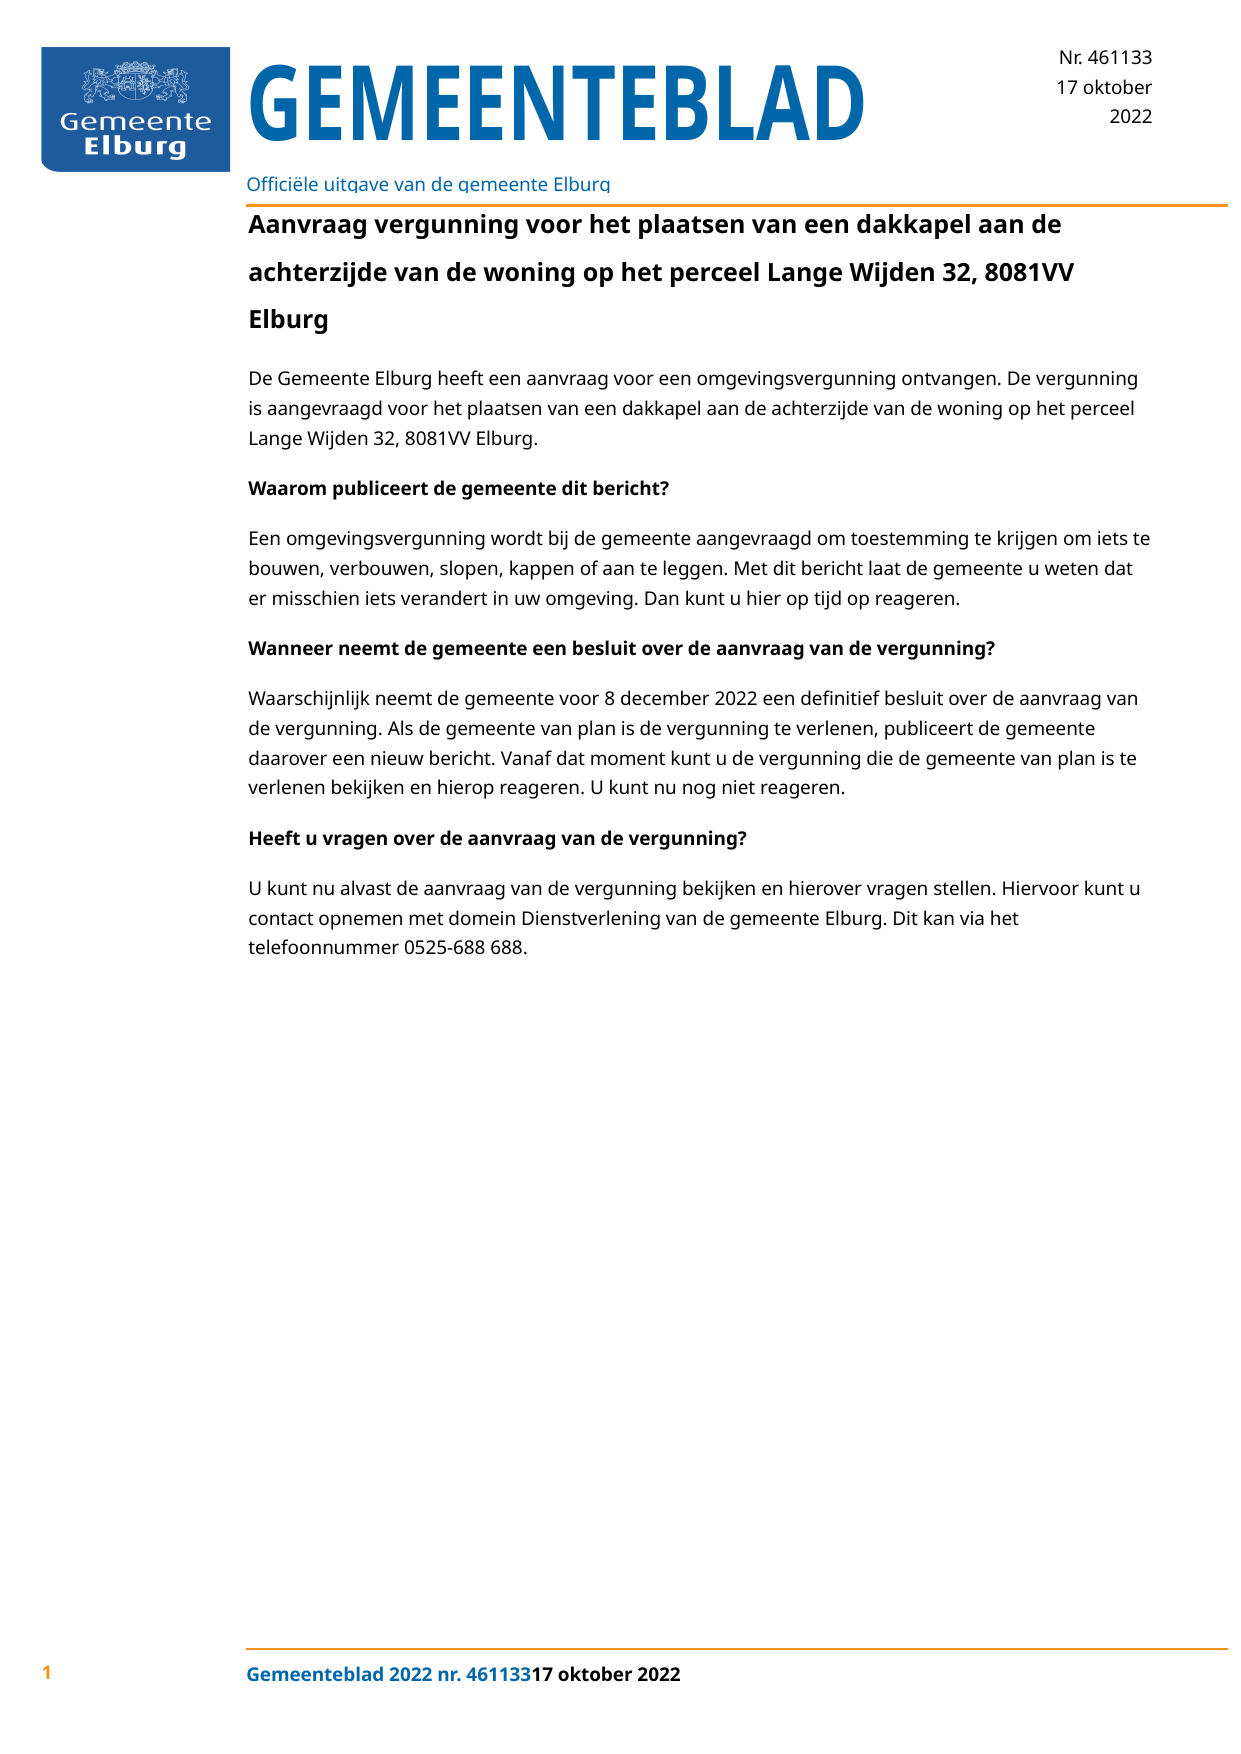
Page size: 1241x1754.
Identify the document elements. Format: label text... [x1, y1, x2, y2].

text Heeft u vragen over de aanvraag van de vergunning? [248, 825, 1152, 850]
text Waarom publiceert de gemeente dit bericht? [248, 475, 1152, 501]
text Aanvraag vergunning voor het plaatsen van een dakkapel aan de achterzijde van de woning op het perceel Lange Wijden 32, 8081VV Elburg [248, 207, 1152, 336]
text Wanneer neemt de gemeente een besluit over de aanvraag van de vergunning? [248, 635, 1152, 661]
text U kunt nu alvast de aanvraag van de vergunning bekijken en hierover vragen stellen. Hiervoor kunt u contact opnemen met domein Dienstverlening van de gemeente Elburg. Dit kan via het telefoonnummer 0525-688 688. [248, 875, 1152, 960]
text De Gemeente Elburg heeft een aanvraag voor een omgevingsvergunning ontvangen. De vergunning is aangevraagd voor het plaatsen van een dakkapel aan de achterzijde van de woning op het perceel Lange Wijden 32, 8081VV Elburg. [248, 366, 1152, 450]
picture [41, 47, 231, 172]
text Een omgevingsvergunning wordt bij de gemeente aangevraagd om toestemming te krijgen om iets te bouwen, verbouwen, slopen, kappen of aan te leggen. Met dit bericht laat de gemeente u weten dat er misschien iets verandert in uw omgeving. Dan kunt u hier op tijd op reageren. [248, 526, 1152, 610]
text Waarschijnlijk neemt de gemeente voor 8 december 2022 een definitief besluit over de aanvraag van de vergunning. Als de gemeente van plan is de vergunning te verlenen, publiceert de gemeente daarover een nieuw bericht. Vanaf dat moment kunt u de vergunning die de gemeente van plan is te verlenen bekijken en hierop reageren. U kunt nu nog niet reageren. [248, 686, 1152, 800]
